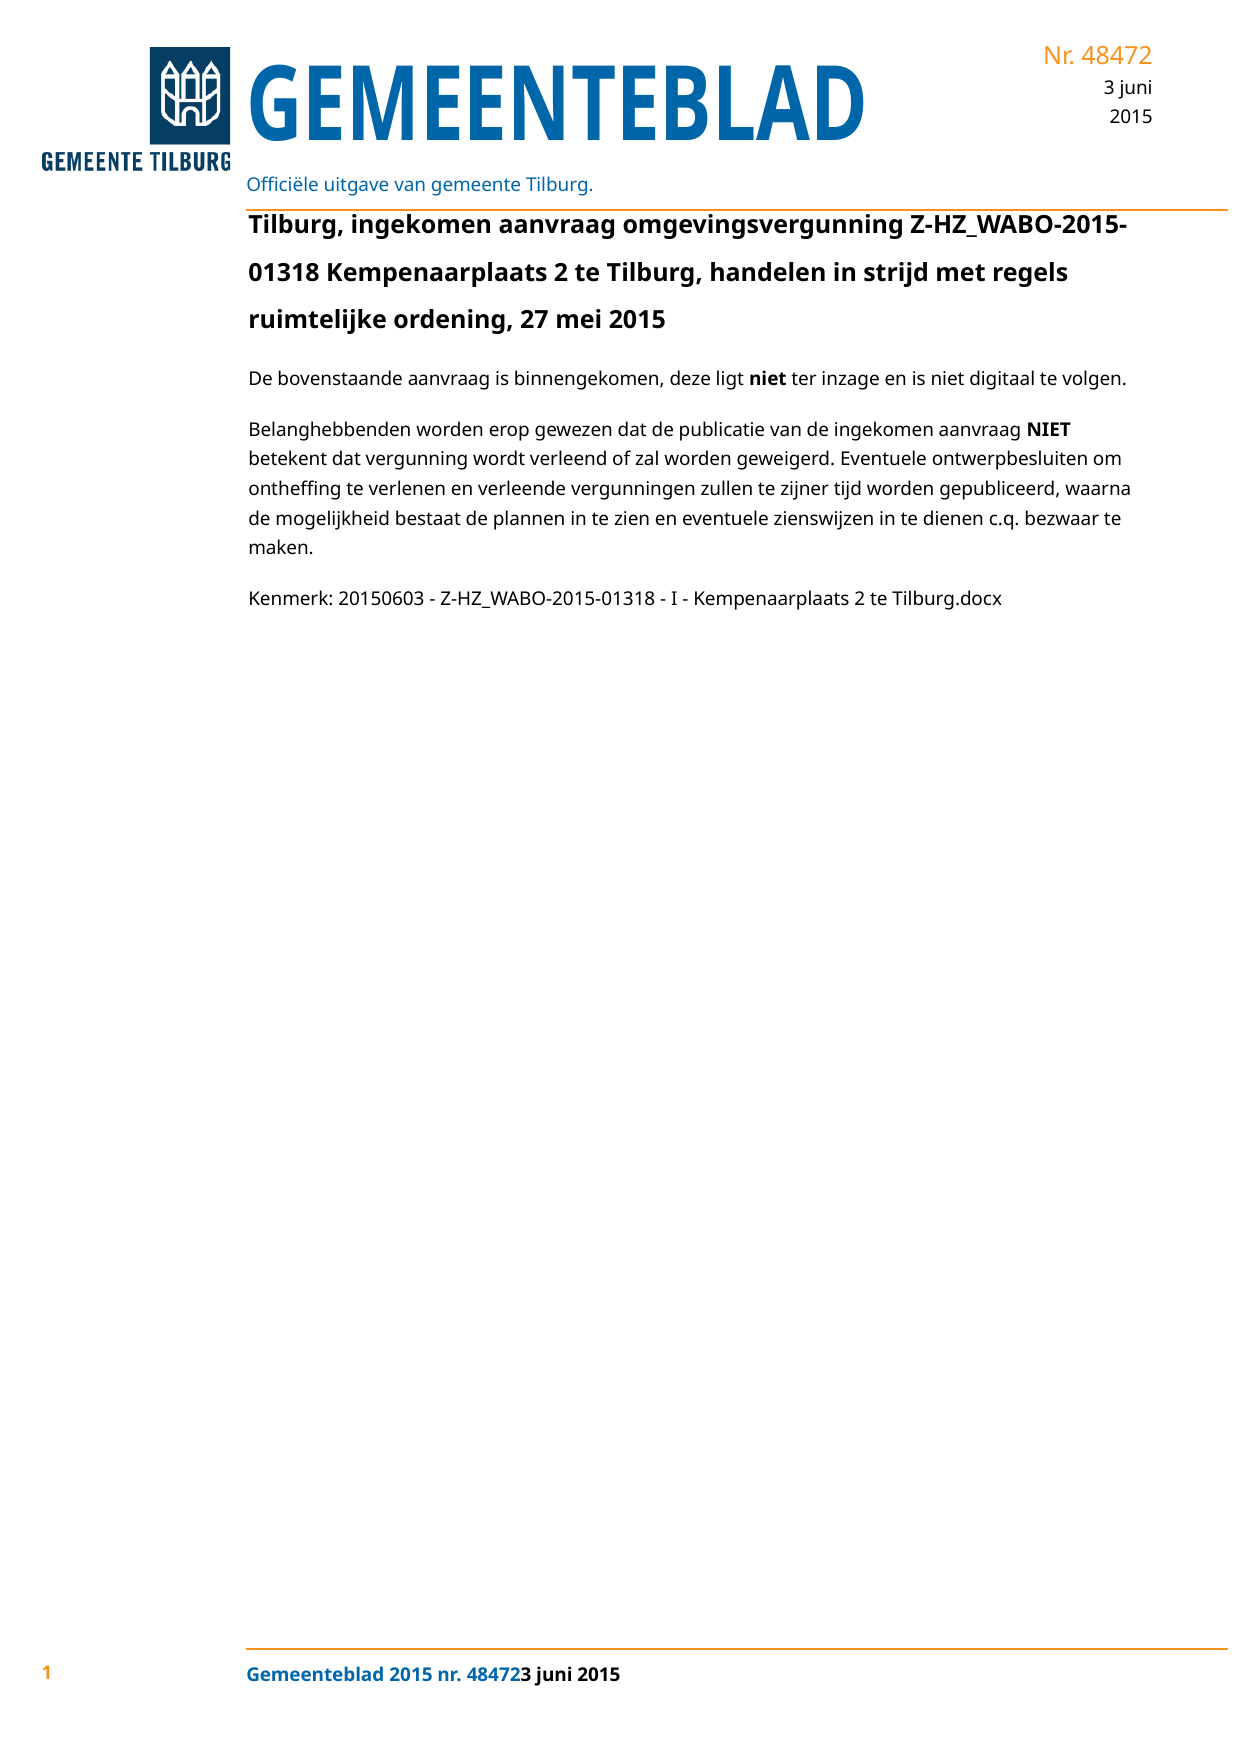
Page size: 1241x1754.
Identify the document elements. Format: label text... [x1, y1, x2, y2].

text Kenmerk: 20150603 - Z-HZ_WABO-2015-01318 - I - Kempenaarplaats 2 te Tilburg.docx [248, 585, 1152, 610]
text Belanghebbenden worden erop gewezen dat de publicatie van de ingekomen aanvraag NIET betekent dat vergunning wordt verleend of zal worden geweigerd. Eventuele ontwerpbesluiten om ontheffing te verlenen en verleende vergunningen zullen te zijner tijd worden gepubliceerd, waarna de mogelijkheid bestaat de plannen in te zien en eventuele zienswijzen in te dienen c.q. bezwaar te maken. [248, 416, 1152, 560]
text Tilburg, ingekomen aanvraag omgevingsvergunning Z-HZ_WABO-2015-01318 Kempenaarplaats 2 te Tilburg, handelen in strijd met regels ruimtelijke ordening, 27 mei 2015 [248, 211, 1152, 336]
picture [41, 47, 231, 172]
text De bovenstaande aanvraag is binnengekomen, deze ligt niet ter inzage en is niet digitaal te volgen. [248, 366, 1152, 391]
